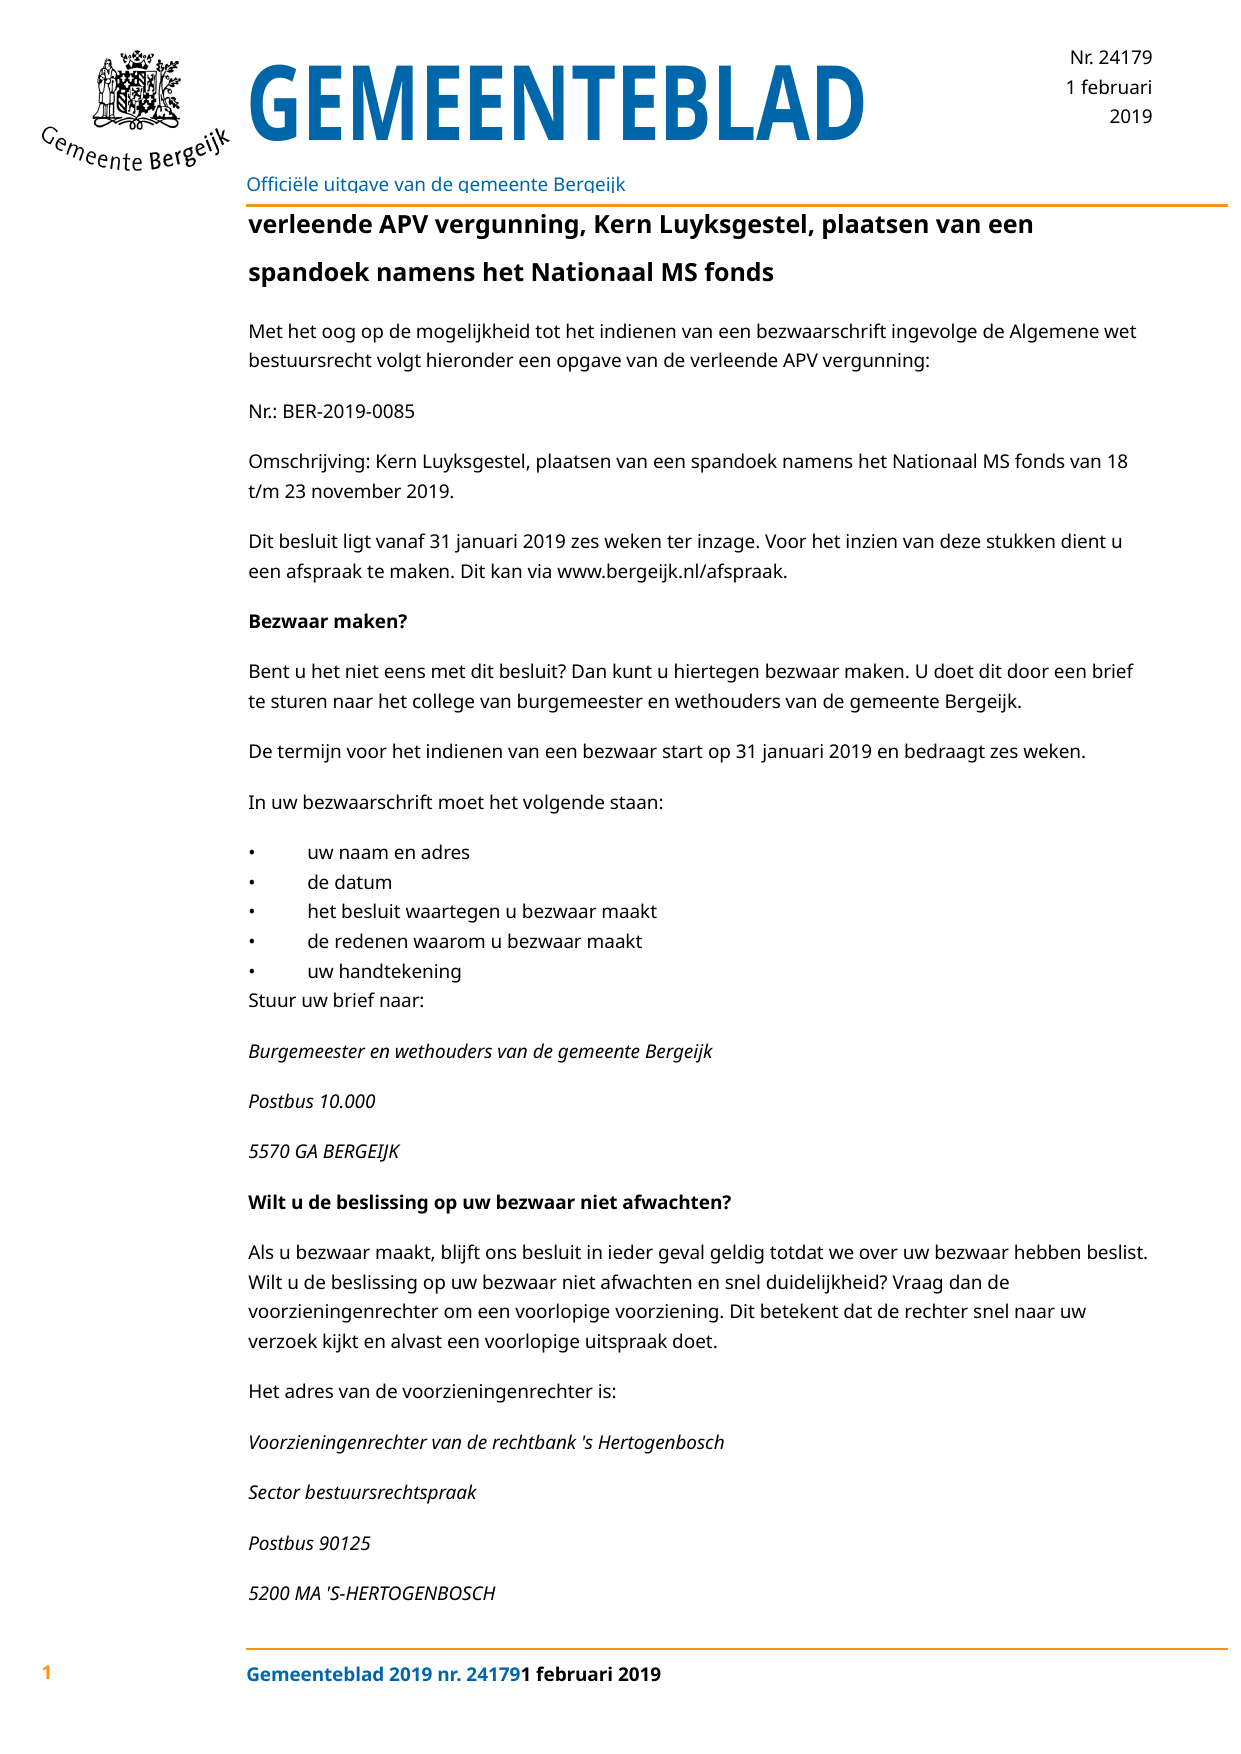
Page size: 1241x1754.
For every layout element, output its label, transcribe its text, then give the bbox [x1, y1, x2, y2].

list uw naam en adres [248, 839, 1152, 865]
text Postbus 90125 [248, 1530, 1152, 1556]
text Bezwaar maken? [248, 608, 1152, 634]
text Sector bestuursrechtspraak [248, 1479, 1152, 1505]
text verleende APV vergunning, Kern Luyksgestel, plaatsen van een spandoek namens het Nationaal MS fonds [248, 207, 1152, 288]
text Het adres van de voorzieningenrechter is: [248, 1379, 1152, 1404]
picture [41, 47, 231, 172]
text De termijn voor het indienen van een bezwaar start op 31 januari 2019 en bedraagt zes weken. [248, 739, 1152, 764]
text 5570 GA BERGEIJK [248, 1139, 1152, 1164]
text Bent u het niet eens met dit besluit? Dan kunt u hiertegen bezwaar maken. U doet dit door een brief te sturen naar het college van burgemeester en wethouders van de gemeente Bergeijk. [248, 659, 1152, 714]
text Burgemeester en wethouders van de gemeente Bergeijk [248, 1038, 1152, 1064]
list de redenen waarom u bezwaar maakt [248, 928, 1152, 954]
text Dit besluit ligt vanaf 31 januari 2019 zes weken ter inzage. Voor het inzien van deze stukken dient u een afspraak te maken. Dit kan via www.bergeijk.nl/afspraak. [248, 528, 1152, 584]
list het besluit waartegen u bezwaar maakt [248, 899, 1152, 924]
text In uw bezwaarschrift moet het volgende staan: [248, 789, 1152, 815]
text 5200 MA 'S-HERTOGENBOSCH [248, 1580, 1152, 1606]
text Met het oog op de mogelijkheid tot het indienen van een bezwaarschrift ingevolge de Algemene wet bestuursrecht volgt hieronder een opgave van de verleende APV vergunning: [248, 318, 1152, 373]
text Wilt u de beslissing op uw bezwaar niet afwachten? [248, 1189, 1152, 1215]
text Als u bezwaar maakt, blijft ons besluit in ieder geval geldig totdat we over uw bezwaar hebben beslist. Wilt u de beslissing op uw bezwaar niet afwachten en snel duidelijkheid? Vraag dan de voorzieningenrechter om een voorlopige voorziening. Dit betekent dat de rechter snel naar uw verzoek kijkt en alvast een voorlopige uitspraak doet. [248, 1239, 1152, 1354]
text Voorzieningenrechter van de rechtbank 's Hertogenbosch [248, 1429, 1152, 1455]
text Omschrijving: Kern Luyksgestel, plaatsen van een spandoek namens het Nationaal MS fonds van 18 t/m 23 november 2019. [248, 448, 1152, 504]
text Nr.: BER-2019-0085 [248, 398, 1152, 424]
text Stuur uw brief naar: [248, 987, 1152, 1013]
text Postbus 10.000 [248, 1088, 1152, 1114]
list de datum [248, 869, 1152, 895]
list uw handtekening [248, 958, 1152, 984]
